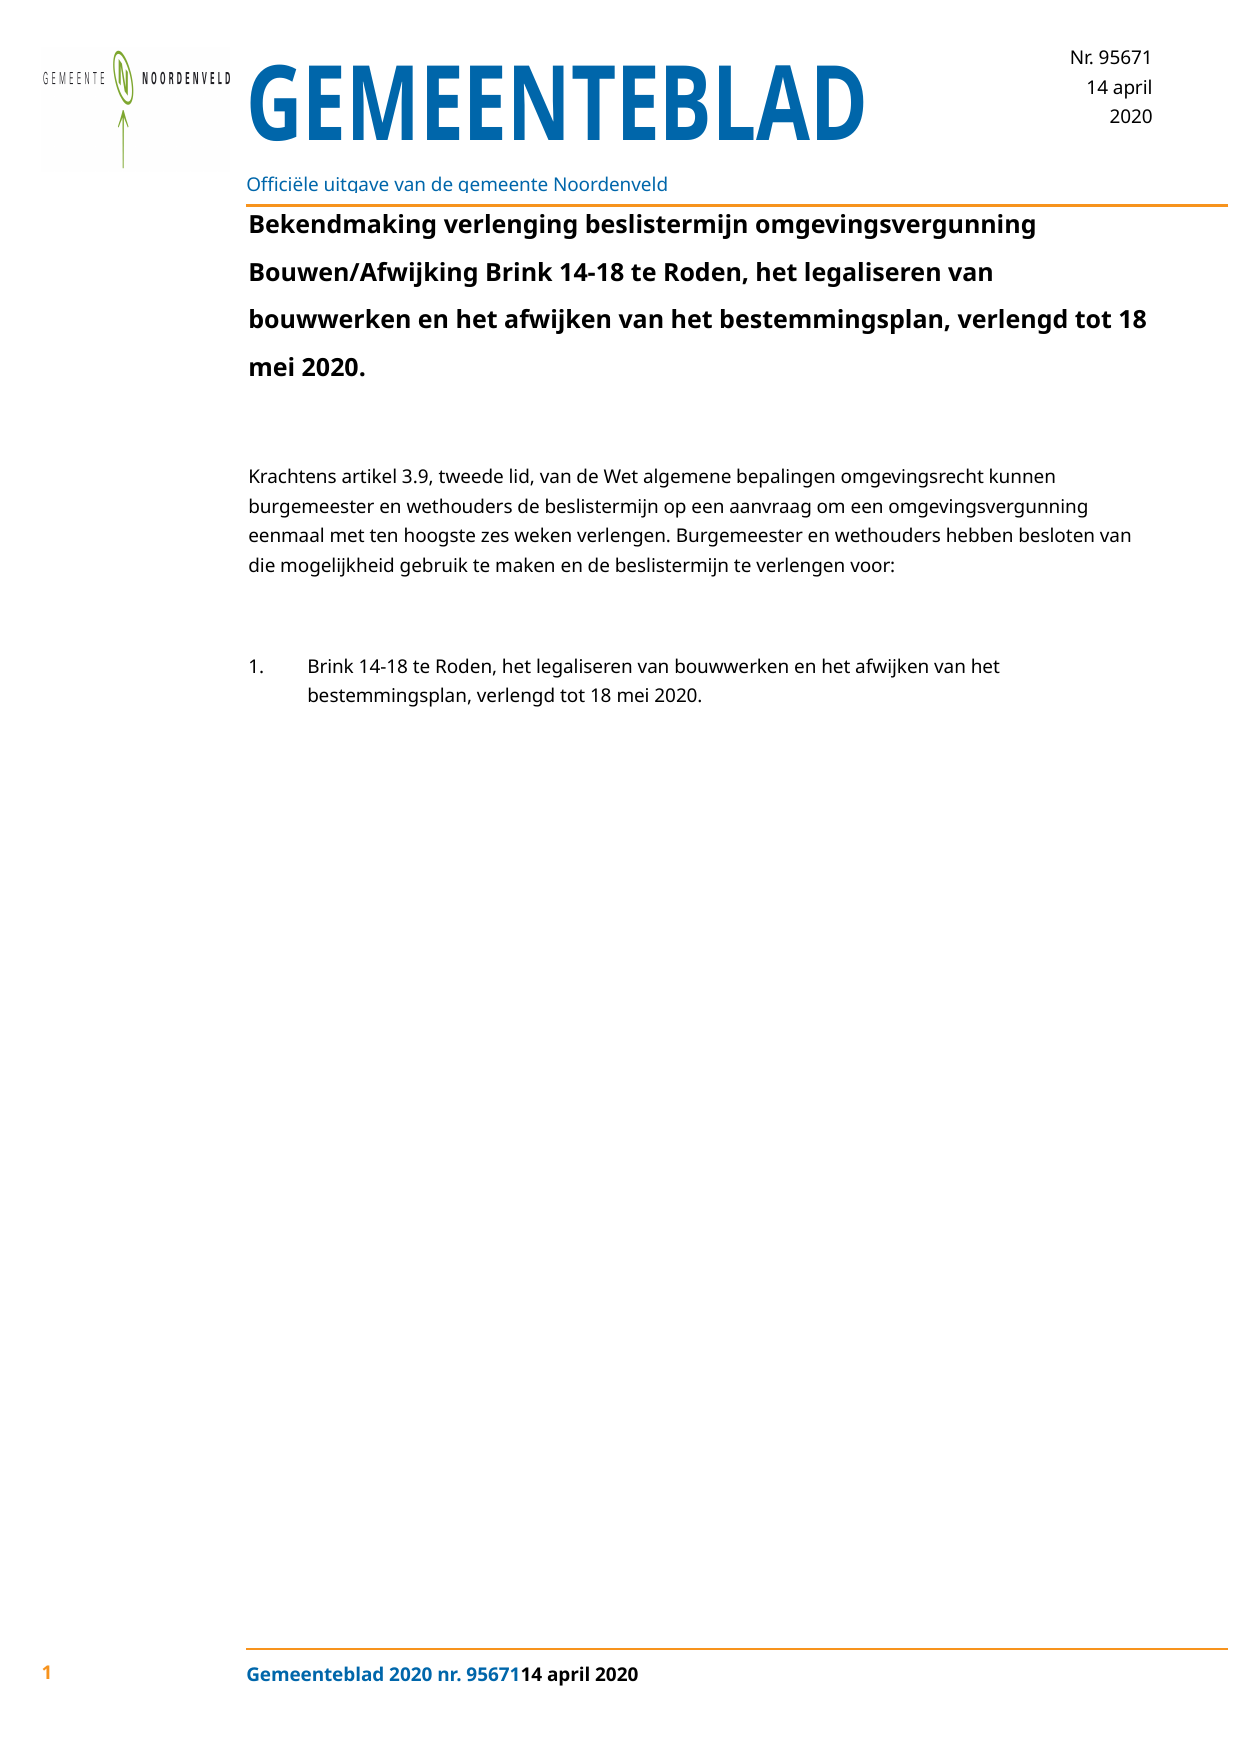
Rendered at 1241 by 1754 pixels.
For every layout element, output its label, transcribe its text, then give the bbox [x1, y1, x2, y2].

text Krachtens artikel 3.9, tweede lid, van de Wet algemene bepalingen omgevingsrecht kunnen burgemeester en wethouders de beslistermijn op een aanvraag om een omgevingsvergunning eenmaal met ten hoogste zes weken verlengen. Burgemeester en wethouders hebben besloten van die mogelijkheid gebruik te maken en de beslistermijn te verlengen voor: [248, 463, 1152, 578]
list Brink 14-18 te Roden, het legaliseren van bouwwerken en het afwijken van het bestemmingsplan, verlengd tot 18 mei 2020. [248, 653, 1152, 708]
text Bekendmaking verlenging beslistermijn omgevingsvergunning Bouwen/Afwijking Brink 14-18 te Roden, het legaliseren van bouwwerken en het afwijken van het bestemmingsplan, verlengd tot 18 mei 2020. [248, 207, 1152, 384]
picture [41, 47, 231, 172]
